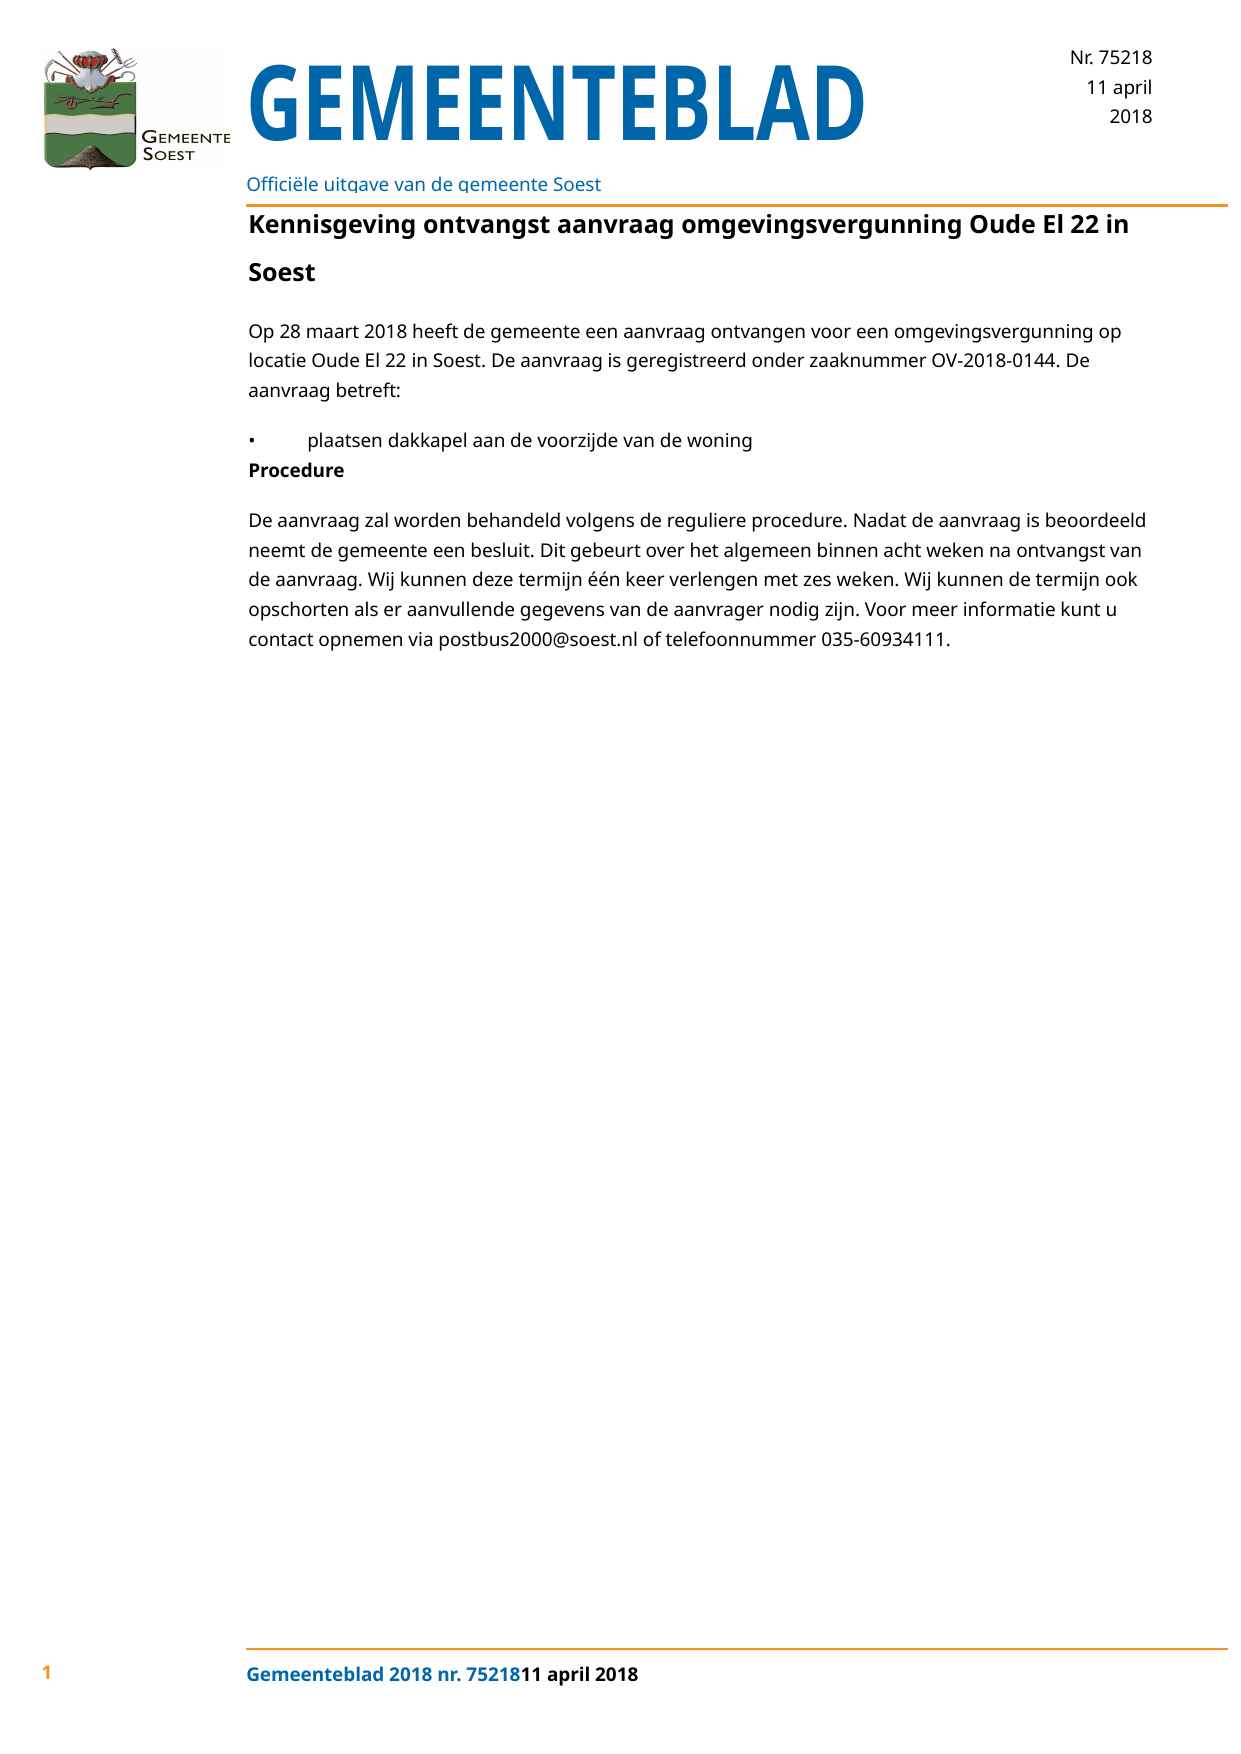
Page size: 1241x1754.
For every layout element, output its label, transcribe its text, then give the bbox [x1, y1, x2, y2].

picture [41, 47, 231, 172]
text Procedure [248, 457, 1152, 483]
text Op 28 maart 2018 heeft de gemeente een aanvraag ontvangen voor een omgevingsvergunning op locatie Oude El 22 in Soest. De aanvraag is geregistreerd onder zaaknummer OV-2018-0144. De aanvraag betreft: [248, 318, 1152, 403]
list plaatsen dakkapel aan de voorzijde van de woning [248, 427, 1152, 453]
text Kennisgeving ontvangst aanvraag omgevingsvergunning Oude El 22 in Soest [248, 207, 1152, 288]
text De aanvraag zal worden behandeld volgens de reguliere procedure. Nadat de aanvraag is beoordeeld neemt de gemeente een besluit. Dit gebeurt over het algemeen binnen acht weken na ontvangst van de aanvraag. Wij kunnen deze termijn één keer verlengen met zes weken. Wij kunnen de termijn ook opschorten als er aanvullende gegevens van de aanvrager nodig zijn. Voor meer informatie kunt u contact opnemen via postbus2000@soest.nl of telefoonnummer 035-60934111. [248, 507, 1152, 652]
